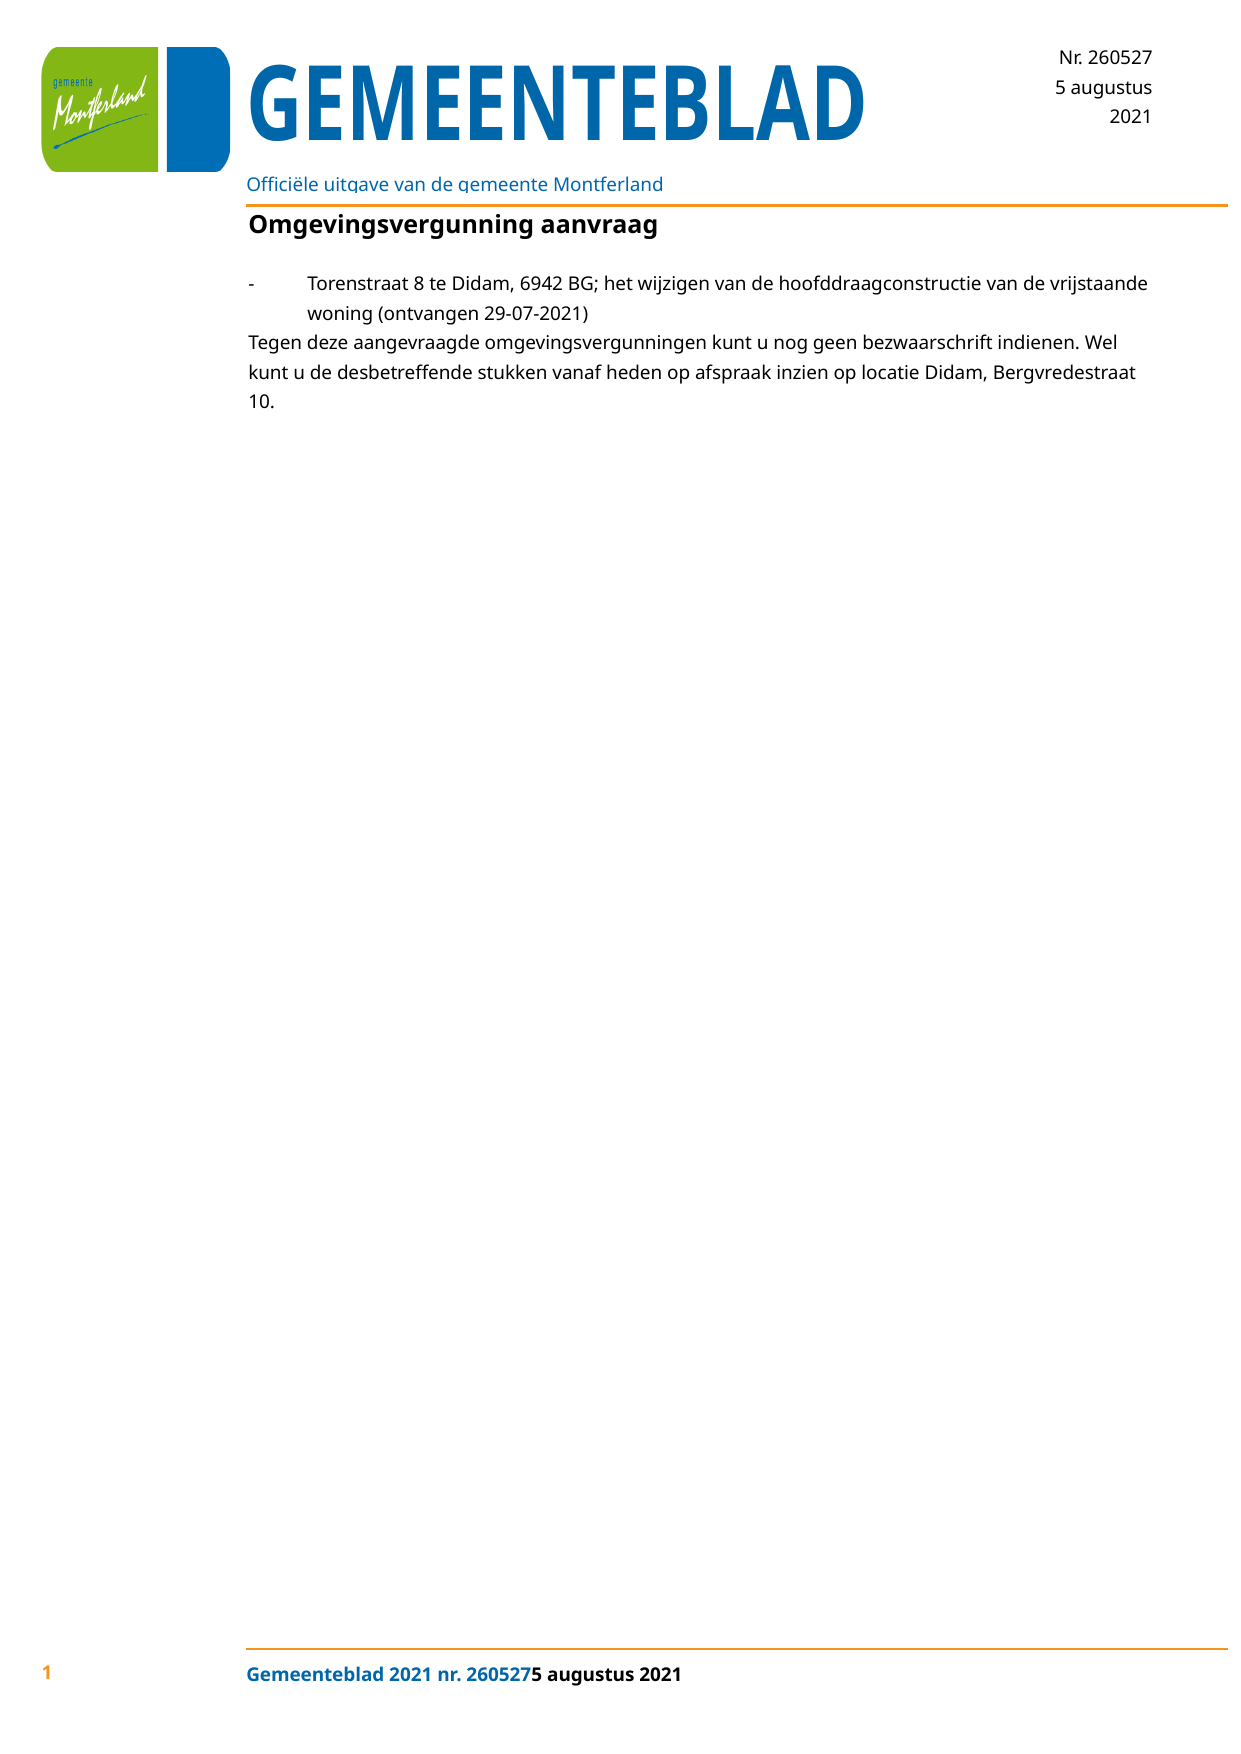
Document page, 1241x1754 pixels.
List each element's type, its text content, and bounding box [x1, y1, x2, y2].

text Omgevingsvergunning aanvraag [248, 207, 1152, 241]
text Tegen deze aangevraagde omgevingsvergunningen kunt u nog geen bezwaarschrift indienen. Wel kunt u de desbetreffende stukken vanaf heden op afspraak inzien op locatie Didam, Bergvredestraat 10. [248, 329, 1152, 414]
picture [41, 47, 231, 172]
list Torenstraat 8 te Didam, 6942 BG; het wijzigen van de hoofddraagconstructie van de vrijstaande woning (ontvangen 29-07-2021) [248, 270, 1152, 326]
